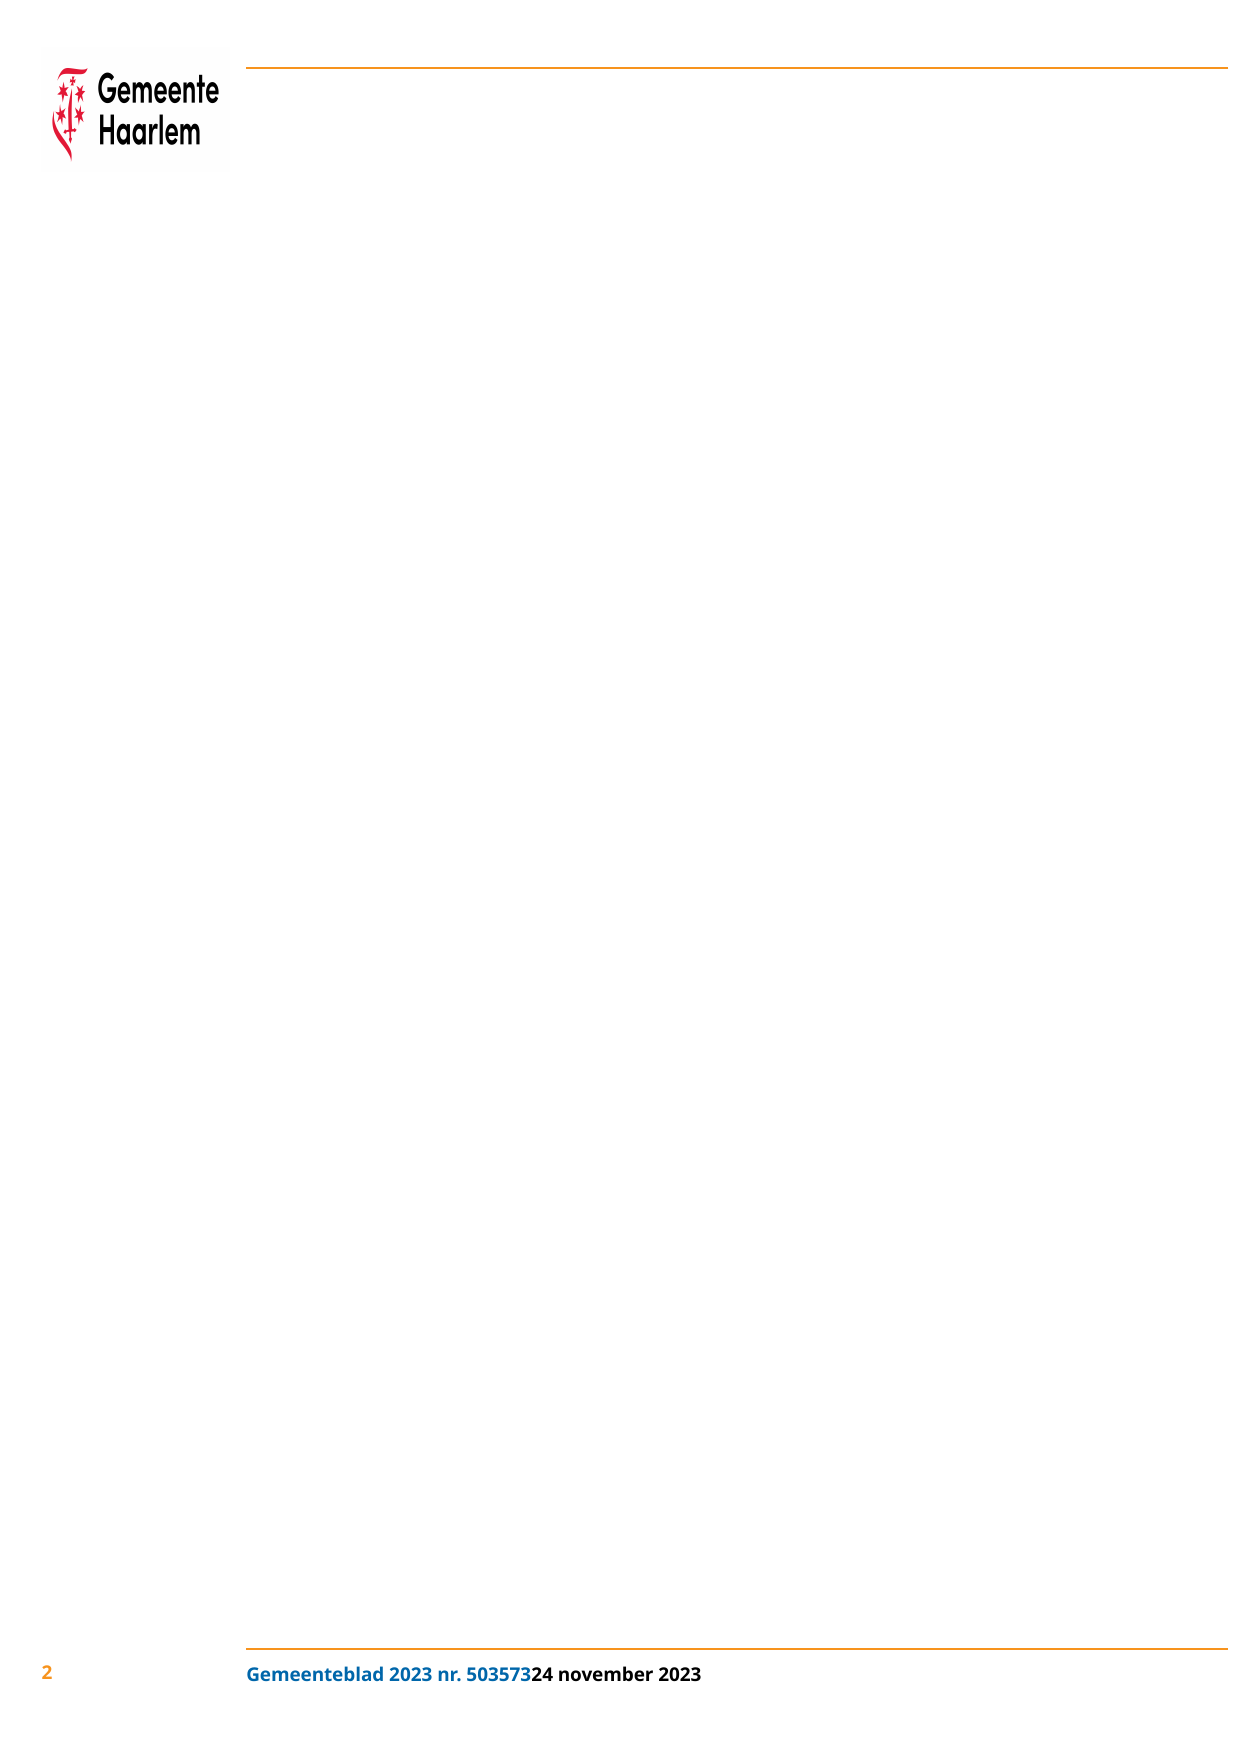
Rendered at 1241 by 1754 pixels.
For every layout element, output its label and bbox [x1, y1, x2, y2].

picture [41, 47, 231, 172]
